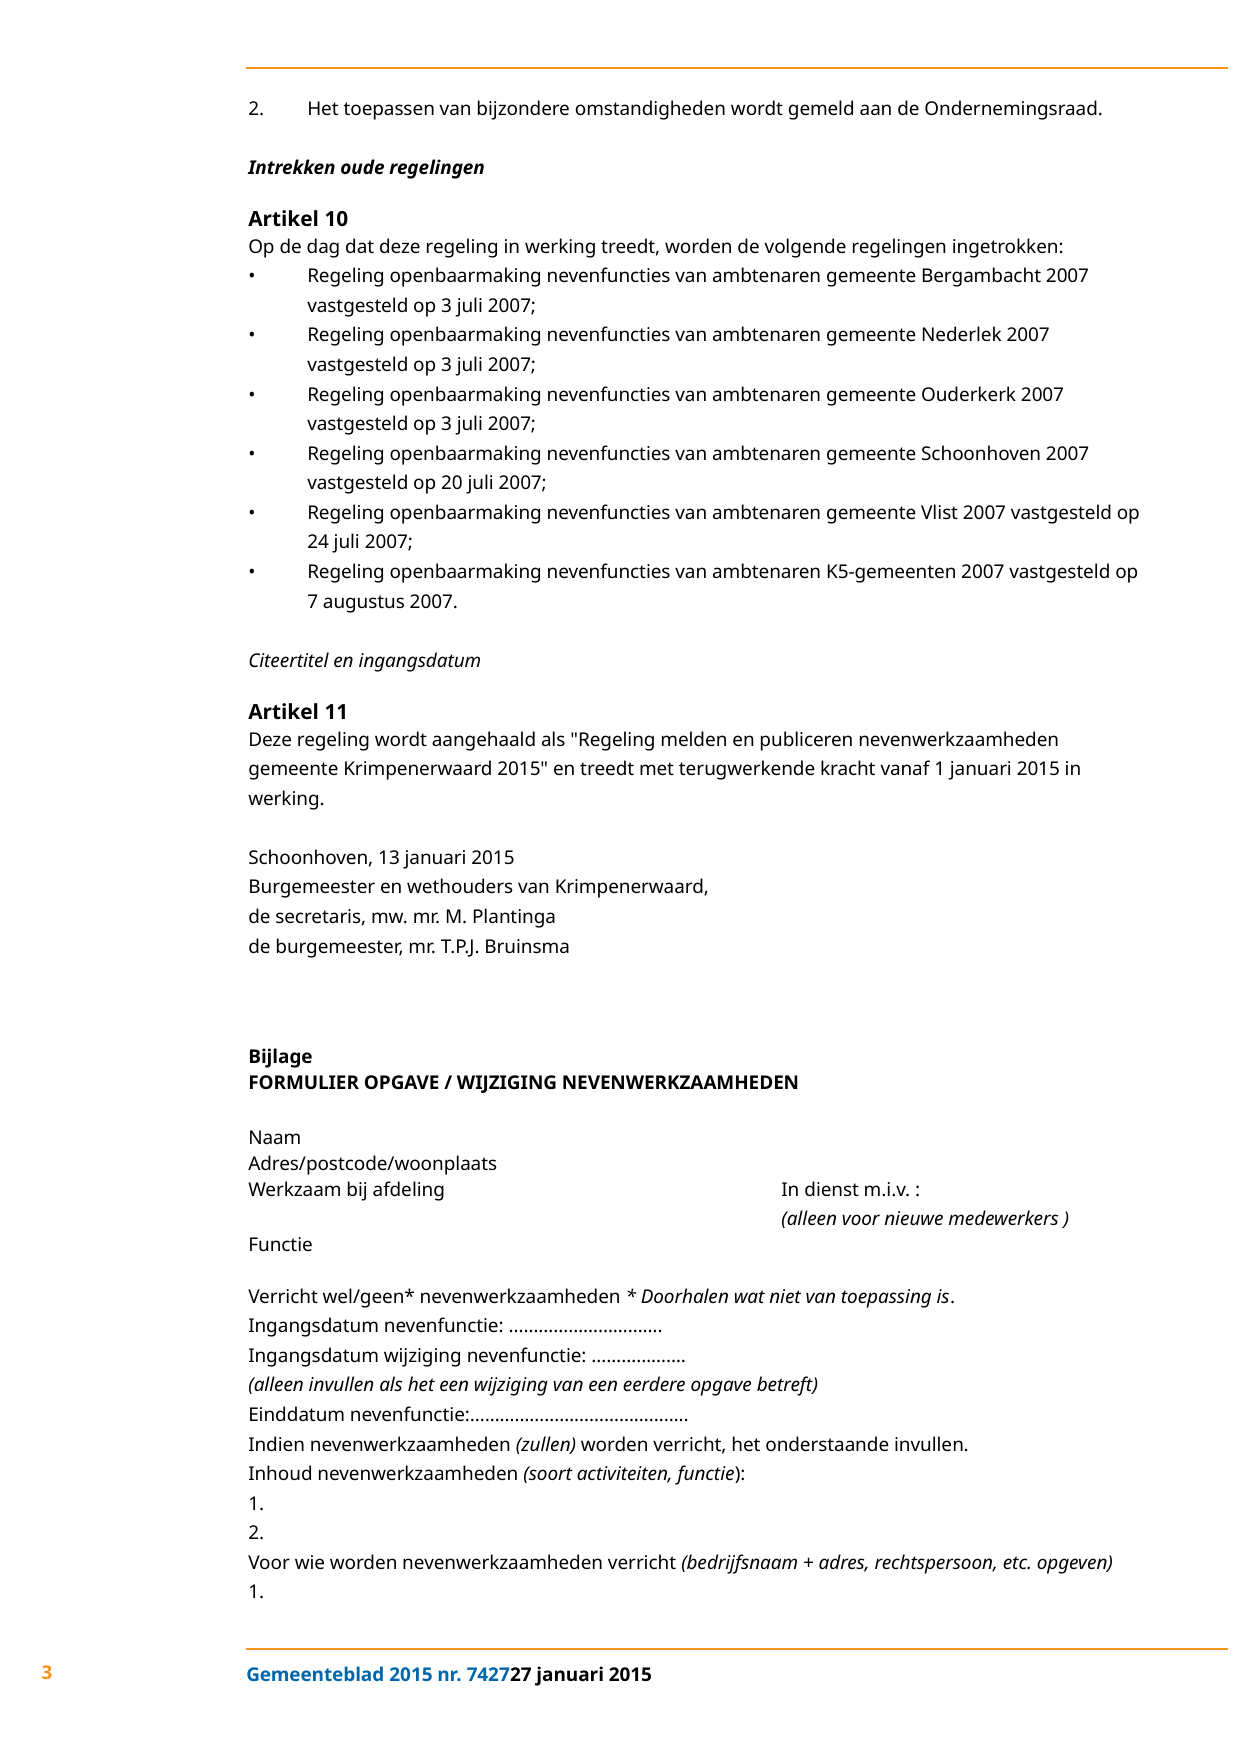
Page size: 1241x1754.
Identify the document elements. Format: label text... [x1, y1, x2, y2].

list Regeling openbaarmaking nevenfuncties van ambtenaren gemeente Bergambacht 2007 vastgesteld op 3 juli 2007; [248, 262, 1152, 318]
text Artikel 10 [248, 204, 1152, 233]
text Voor wie worden nevenwerkzaamheden verricht (bedrijfsnaam + adres, rechtspersoon, etc. opgeven) [248, 1549, 1152, 1575]
text de secretaris, mw. mr. M. Plantinga [248, 903, 1152, 929]
text (alleen invullen als het een wijziging van een eerdere opgave betreft) [248, 1372, 1152, 1397]
text Intrekken oude regelingen [248, 154, 1152, 180]
table_header [528, 1125, 781, 1150]
text Schoonhoven, 13 januari 2015 [248, 844, 1152, 870]
text Inhoud nevenwerkzaamheden (soort activiteiten, functie): [248, 1460, 1152, 1486]
text Ingangsdatum wijziging nevenfunctie: ………………. [248, 1342, 1152, 1368]
list Regeling openbaarmaking nevenfuncties van ambtenaren gemeente Schoonhoven 2007 vastgesteld op 20 juli 2007; [248, 440, 1152, 495]
list Het toepassen van bijzondere omstandigheden wordt gemeld aan de Ondernemingsraad. [248, 95, 1152, 121]
table_cell In dienst m.i.v. : (alleen voor nieuwe medewerkers ) [781, 1176, 1152, 1231]
text Deze regeling wordt aangehaald als "Regeling melden en publiceren nevenwerkzaamheden gemeente Krimpenerwaard 2015" en treedt met terugwerkende kracht vanaf 1 januari 2015 in werking. [248, 726, 1152, 811]
picture [41, 47, 231, 172]
table_cell [528, 1231, 781, 1257]
table_cell Functie [248, 1231, 528, 1257]
table_cell [528, 1150, 781, 1176]
text Burgemeester en wethouders van Krimpenerwaard, [248, 874, 1152, 899]
text Citeertitel en ingangsdatum [248, 647, 1152, 673]
list Regeling openbaarmaking nevenfuncties van ambtenaren gemeente Vlist 2007 vastgesteld op 24 juli 2007; [248, 499, 1152, 554]
text Bijlage [248, 1043, 1152, 1069]
text Verricht wel/geen* nevenwerkzaamheden * Doorhalen wat niet van toepassing is. [248, 1283, 1152, 1308]
table_cell Adres/postcode/woonplaats [248, 1150, 528, 1176]
text de burgemeester, mr. T.P.J. Bruinsma [248, 933, 1152, 959]
list Regeling openbaarmaking nevenfuncties van ambtenaren K5-gemeenten 2007 vastgesteld op 7 augustus 2007. [248, 558, 1152, 613]
table_cell Werkzaam bij afdeling [248, 1176, 528, 1231]
table_cell [528, 1176, 781, 1231]
text Op de dag dat deze regeling in werking treedt, worden de volgende regelingen ingetrokken: [248, 233, 1152, 258]
text Einddatum nevenfunctie:…………………………………….. [248, 1401, 1152, 1427]
list Regeling openbaarmaking nevenfuncties van ambtenaren gemeente Ouderkerk 2007 vastgesteld op 3 juli 2007; [248, 381, 1152, 436]
text Indien nevenwerkzaamheden (zullen) worden verricht, het onderstaande invullen. [248, 1431, 1152, 1456]
list Regeling openbaarmaking nevenfuncties van ambtenaren gemeente Nederlek 2007 vastgesteld op 3 juli 2007; [248, 322, 1152, 377]
table_header Naam [248, 1125, 528, 1150]
text FORMULIER OPGAVE / WIJZIGING NEVENWERKZAAMHEDEN [248, 1069, 1152, 1095]
text Ingangsdatum nevenfunctie: …………………………. [248, 1312, 1152, 1338]
text Artikel 11 [248, 697, 1152, 726]
